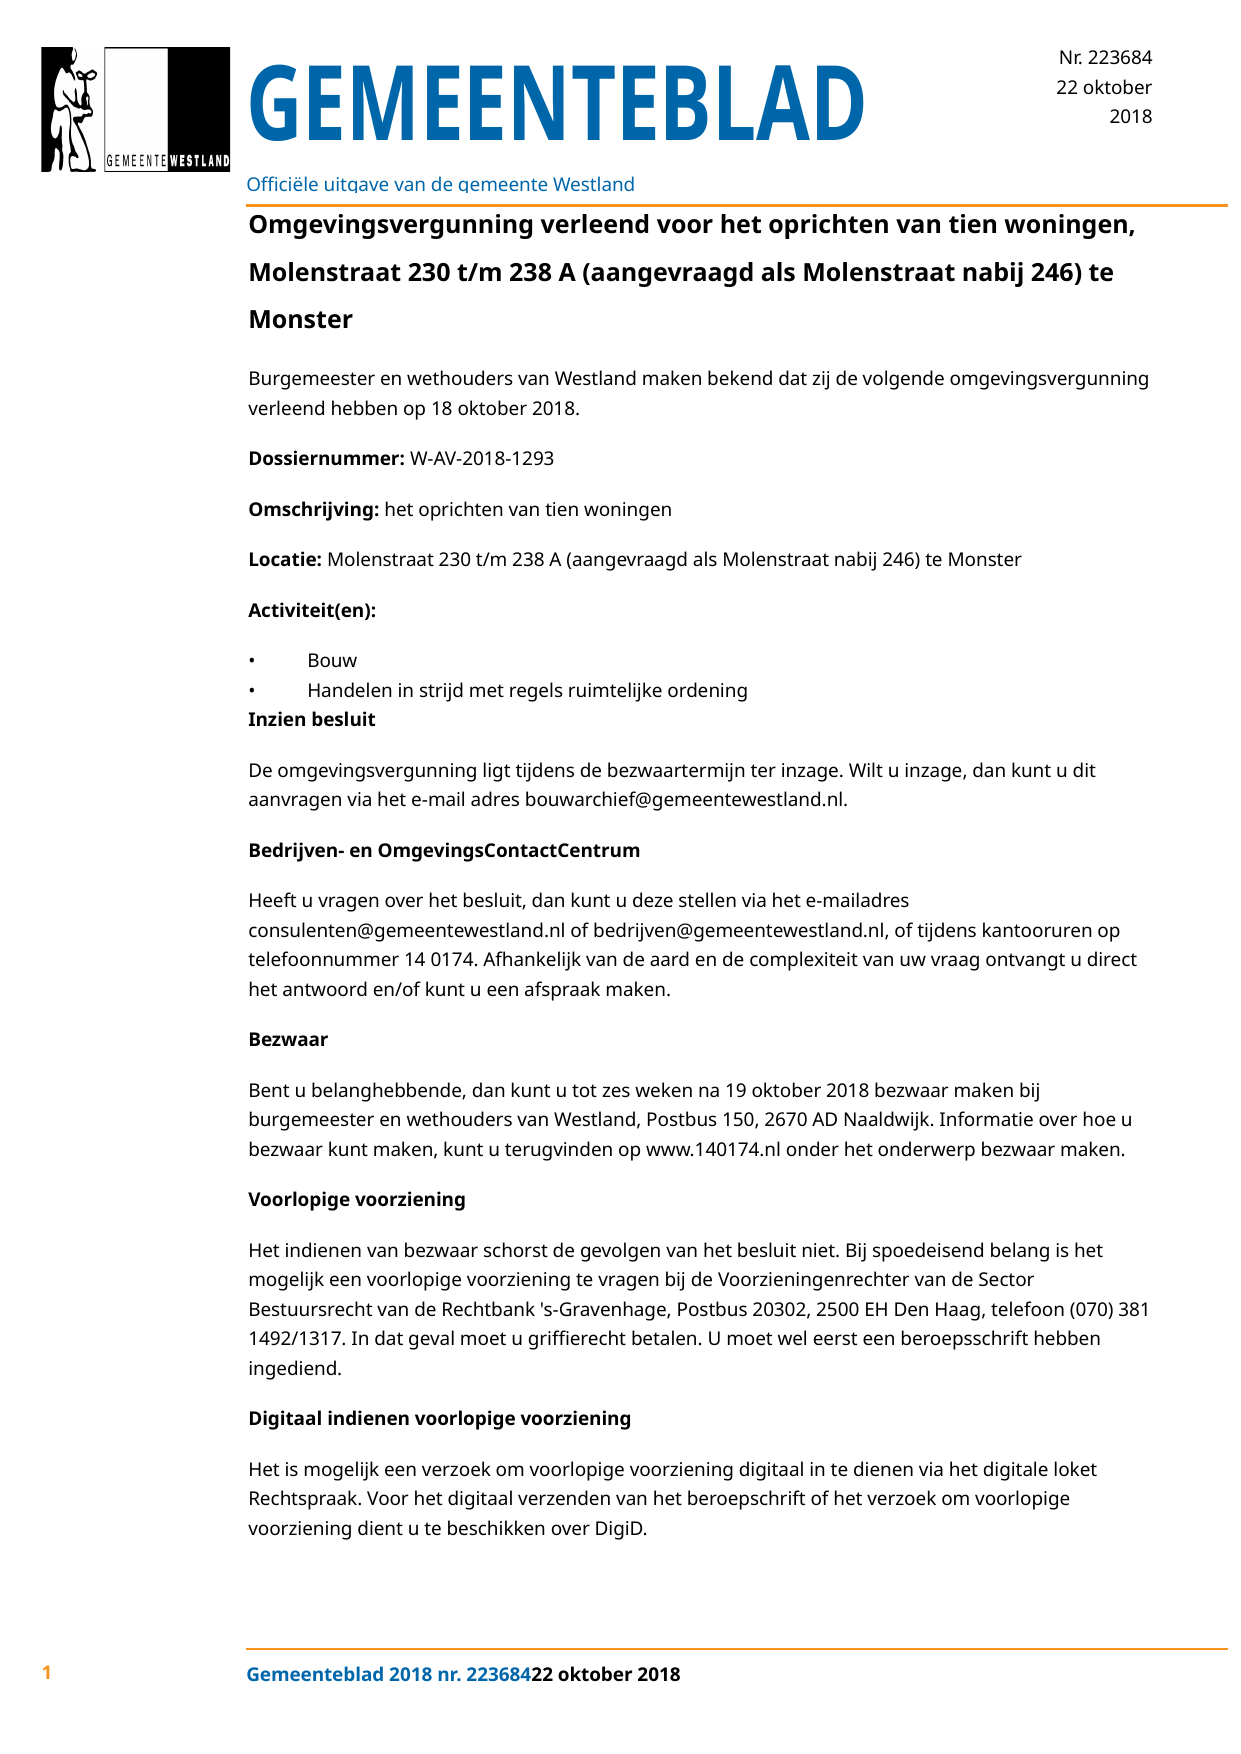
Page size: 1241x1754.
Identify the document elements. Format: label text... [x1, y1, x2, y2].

picture [41, 47, 231, 172]
list Handelen in strijd met regels ruimtelijke ordening [248, 677, 1152, 702]
text Voorlopige voorziening [248, 1186, 1152, 1212]
text Inzien besluit [248, 706, 1152, 732]
text Burgemeester en wethouders van Westland maken bekend dat zij de volgende omgevingsvergunning verleend hebben op 18 oktober 2018. [248, 366, 1152, 421]
text Het is mogelijk een verzoek om voorlopige voorziening digitaal in te dienen via het digitale loket Rechtspraak. Voor het digitaal verzenden van het beroepschrift of het verzoek om voorlopige voorziening dient u te beschikken over DigiD. [248, 1456, 1152, 1541]
text Heeft u vragen over het besluit, dan kunt u deze stellen via het e-mailadres consulenten@gemeentewestland.nl of bedrijven@gemeentewestland.nl, of tijdens kantooruren op telefoonnummer 14 0174. Afhankelijk van de aard en de complexiteit van uw vraag ontvangt u direct het antwoord en/of kunt u een afspraak maken. [248, 887, 1152, 1002]
text Bezwaar [248, 1026, 1152, 1052]
text Activiteit(en): [248, 597, 1152, 622]
text Bent u belanghebbende, dan kunt u tot zes weken na 19 oktober 2018 bezwaar maken bij burgemeester en wethouders van Westland, Postbus 150, 2670 AD Naaldwijk. Informatie over hoe u bezwaar kunt maken, kunt u terugvinden op www.140174.nl onder het onderwerp bezwaar maken. [248, 1077, 1152, 1162]
text Het indienen van bezwaar schorst de gevolgen van het besluit niet. Bij spoedeisend belang is het mogelijk een voorlopige voorziening te vragen bij de Voorzieningenrechter van de Sector Bestuursrecht van de Rechtbank 's-Gravenhage, Postbus 20302, 2500 EH Den Haag, telefoon (070) 381 1492/1317. In dat geval moet u griffierecht betalen. U moet wel eerst een beroepsschrift hebben ingediend. [248, 1237, 1152, 1381]
text Bedrijven- en OmgevingsContactCentrum [248, 837, 1152, 862]
text De omgevingsvergunning ligt tijdens de bezwaartermijn ter inzage. Wilt u inzage, dan kunt u dit aanvragen via het e-mail adres bouwarchief@gemeentewestland.nl. [248, 757, 1152, 812]
text Omschrijving: het oprichten van tien woningen [248, 496, 1152, 522]
text Locatie: Molenstraat 230 t/m 238 A (aangevraagd als Molenstraat nabij 246) te Monster [248, 546, 1152, 572]
text Omgevingsvergunning verleend voor het oprichten van tien woningen, Molenstraat 230 t/m 238 A (aangevraagd als Molenstraat nabij 246) te Monster [248, 207, 1152, 336]
list Bouw [248, 647, 1152, 673]
text Digitaal indienen voorlopige voorziening [248, 1406, 1152, 1431]
text Dossiernummer: W-AV-2018-1293 [248, 446, 1152, 471]
